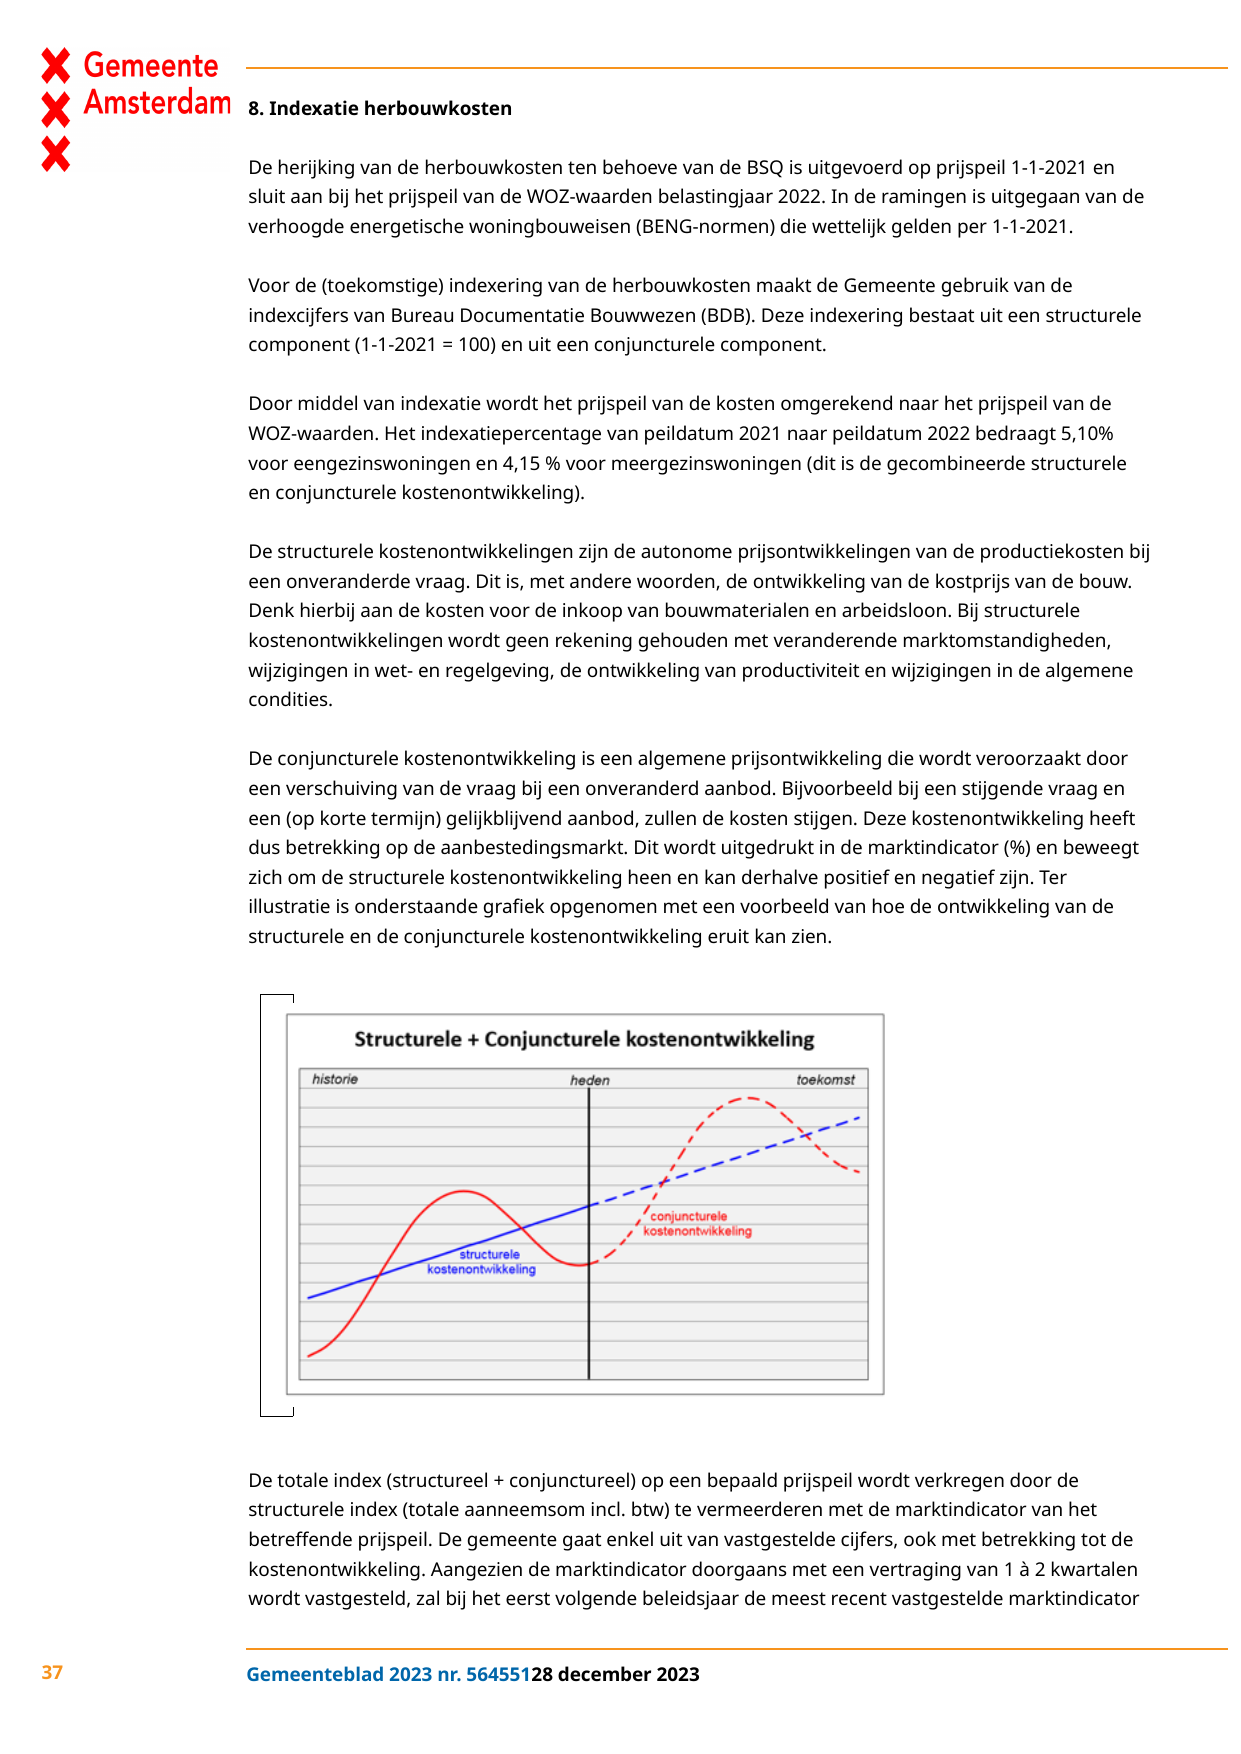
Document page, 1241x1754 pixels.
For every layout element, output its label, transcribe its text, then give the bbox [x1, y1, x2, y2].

text De structurele kostenontwikkelingen zijn de autonome prijsontwikkelingen van de productiekosten bij een onveranderde vraag. Dit is, met andere woorden, de ontwikkeling van de kostprijs van de bouw. Denk hierbij aan de kosten voor de inkoop van bouwmaterialen en arbeidsloon. Bij structurele kostenontwikkelingen wordt geen rekening gehouden met veranderende marktomstandigheden, wijzigingen in wet- en regelgeving, de ontwikkeling van productiviteit en wijzigingen in de algemene condities. [248, 538, 1152, 712]
text Voor de (toekomstige) indexering van de herbouwkosten maakt de Gemeente gebruik van de indexcijfers van Bureau Documentatie Bouwwezen (BDB). Deze indexering bestaat uit een structurele component (1-1-2021 = 100) en uit een conjuncturele component. [248, 272, 1152, 357]
text Door middel van indexatie wordt het prijspeil van de kosten omgerekend naar het prijspeil van de WOZ-waarden. Het indexatiepercentage van peildatum 2021 naar peildatum 2022 bedraagt 5,10% voor eengezinswoningen en 4,15 % voor meergezinswoningen (dit is de gecombineerde structurele en conjuncturele kostenontwikkeling). [248, 391, 1152, 505]
picture [268, 1003, 918, 1407]
text 8. Indexatie herbouwkosten [248, 95, 1152, 121]
text De totale index (structureel + conjunctureel) op een bepaald prijspeil wordt verkregen door de structurele index (totale aanneemsom incl. btw) te vermeerderen met de marktindicator van het betreffende prijspeil. De gemeente gaat enkel uit van vastgestelde cijfers, ook met betrekking tot de kostenontwikkeling. Aangezien de marktindicator doorgaans met een vertraging van 1 à 2 kwartalen wordt vastgesteld, zal bij het eerst volgende beleidsjaar de meest recent vastgestelde marktindicator [248, 1467, 1152, 1611]
picture [41, 47, 231, 172]
text De herijking van de herbouwkosten ten behoeve van de BSQ is uitgevoerd op prijspeil 1-1-2021 en sluit aan bij het prijspeil van de WOZ-waarden belastingjaar 2022. In de ramingen is uitgegaan van de verhoogde energetische woningbouweisen (BENG-normen) die wettelijk gelden per 1-1-2021. [248, 154, 1152, 239]
text De conjuncturele kostenontwikkeling is een algemene prijsontwikkeling die wordt veroorzaakt door een verschuiving van de vraag bij een onveranderd aanbod. Bijvoorbeeld bij een stijgende vraag en een (op korte termijn) gelijkblijvend aanbod, zullen de kosten stijgen. Deze kostenontwikkeling heeft dus betrekking op de aanbestedingsmarkt. Dit wordt uitgedrukt in de marktindicator (%) en beweegt zich om de structurele kostenontwikkeling heen en kan derhalve positief en negatief zijn. Ter illustratie is onderstaande grafiek opgenomen met een voorbeeld van hoe de ontwikkeling van de structurele en de conjuncturele kostenontwikkeling eruit kan zien. [248, 746, 1152, 949]
